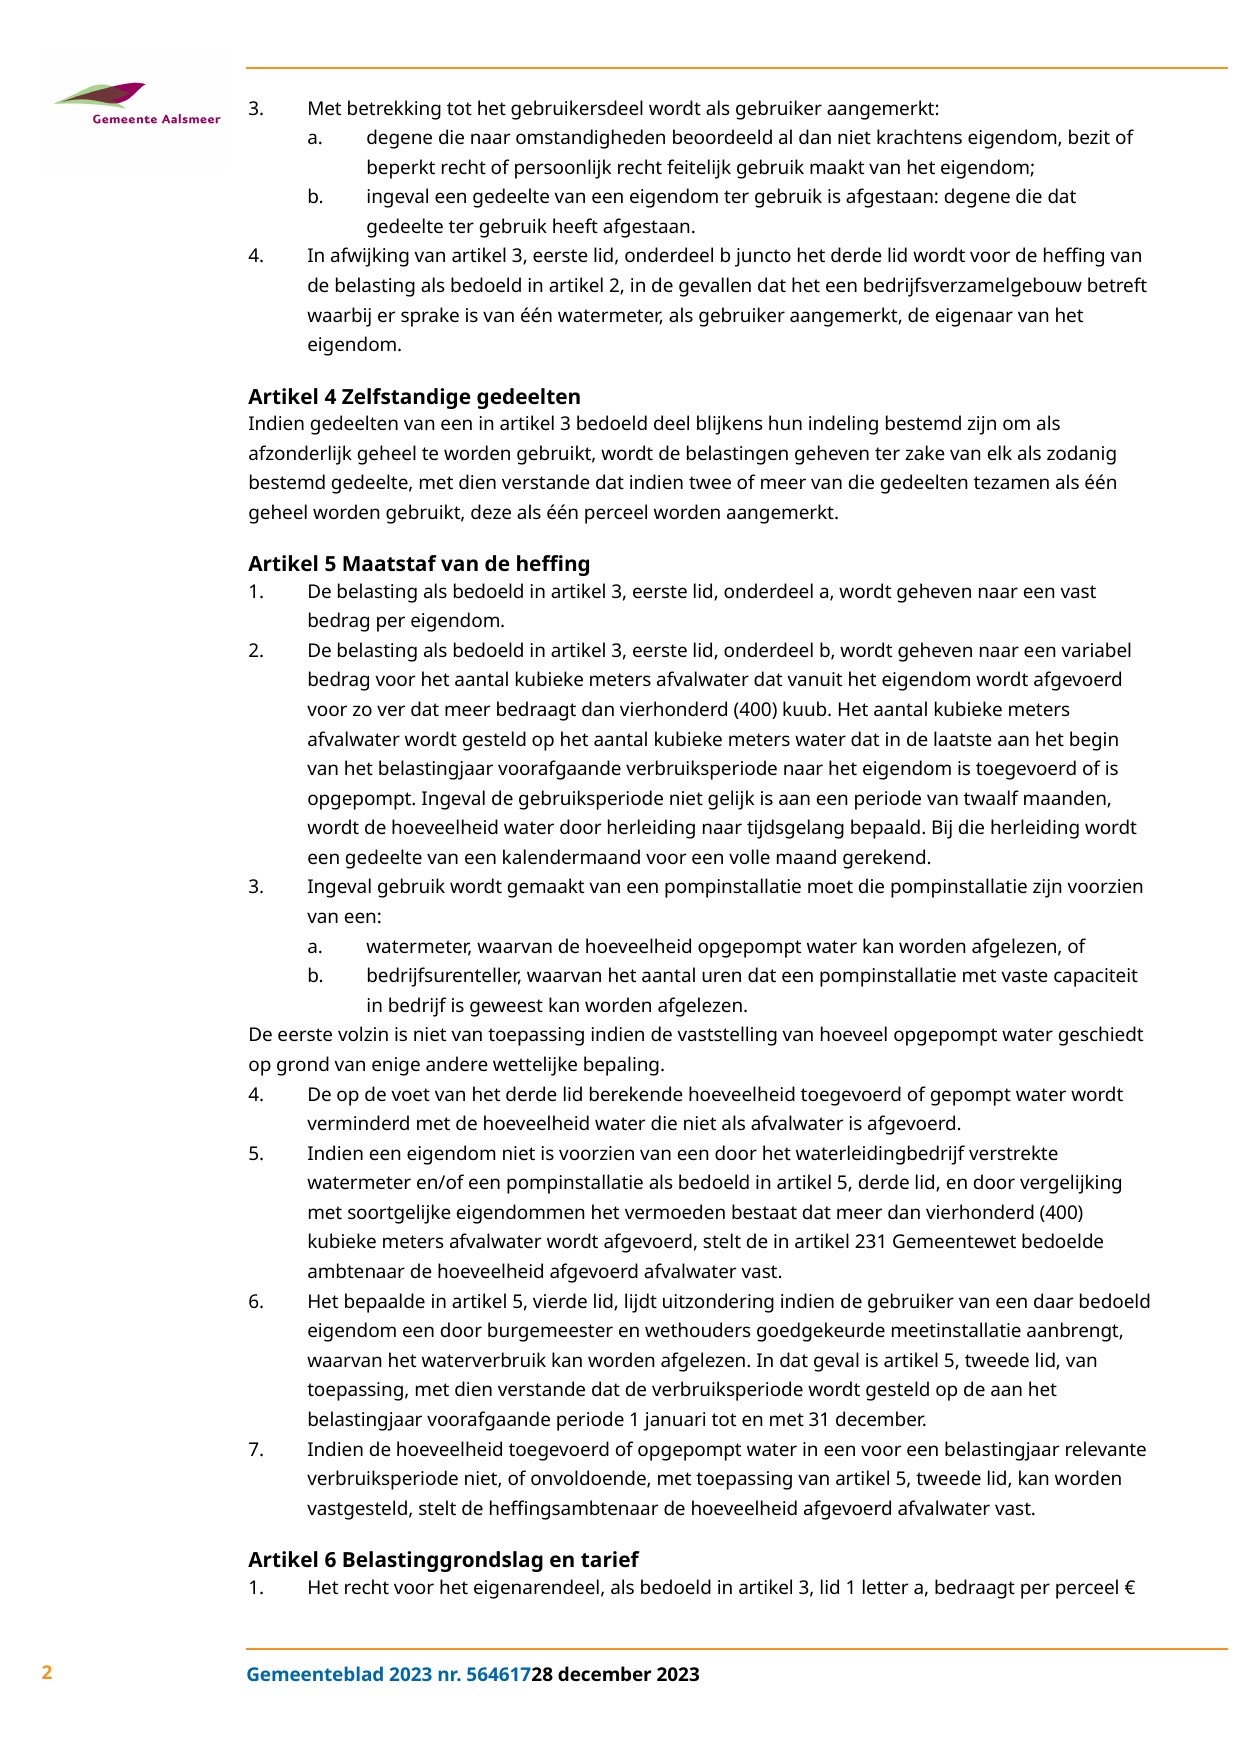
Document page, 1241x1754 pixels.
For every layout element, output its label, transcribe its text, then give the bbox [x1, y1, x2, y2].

text De eerste volzin is niet van toepassing indien de vaststelling van hoeveel opgepompt water geschiedt op grond van enige andere wettelijke bepaling. [248, 1022, 1152, 1077]
list bedrijfsurenteller, waarvan het aantal uren dat een pompinstallatie met vaste capaciteit in bedrijf is geweest kan worden afgelezen. [307, 962, 1152, 1018]
text Artikel 5 Maatstaf van de heffing [248, 549, 1152, 578]
list Indien de hoeveelheid toegevoerd of opgepompt water in een voor een belastingjaar relevante verbruiksperiode niet, of onvoldoende, met toepassing van artikel 5, tweede lid, kan worden vastgesteld, stelt de heffingsambtenaar de hoeveelheid afgevoerd afvalwater vast. [248, 1436, 1152, 1521]
list Met betrekking tot het gebruikersdeel wordt als gebruiker aangemerkt: [248, 95, 1152, 121]
list De op de voet van het derde lid berekende hoeveelheid toegevoerd of gepompt water wordt verminderd met de hoeveelheid water die niet als afvalwater is afgevoerd. [248, 1081, 1152, 1136]
picture [41, 47, 231, 172]
text Indien gedeelten van een in artikel 3 bedoeld deel blijkens hun indeling bestemd zijn om als afzonderlijk geheel te worden gebruikt, wordt de belastingen geheven ter zake van elk als zodanig bestemd gedeelte, met dien verstande dat indien twee of meer van die gedeelten tezamen als één geheel worden gebruikt, deze als één perceel worden aangemerkt. [248, 410, 1152, 525]
list degene die naar omstandigheden beoordeeld al dan niet krachtens eigendom, bezit of beperkt recht of persoonlijk recht feitelijk gebruik maakt van het eigendom; [307, 124, 1152, 180]
list Ingeval gebruik wordt gemaakt van een pompinstallatie moet die pompinstallatie zijn voorzien van een: [248, 874, 1152, 929]
list Het bepaalde in artikel 5, vierde lid, lijdt uitzondering indien de gebruiker van een daar bedoeld eigendom een door burgemeester en wethouders goedgekeurde meetinstallatie aanbrengt, waarvan het waterverbruik kan worden afgelezen. In dat geval is artikel 5, tweede lid, van toepassing, met dien verstande dat de verbruiksperiode wordt gesteld op de aan het belastingjaar voorafgaande periode 1 januari tot en met 31 december. [248, 1288, 1152, 1432]
list watermeter, waarvan de hoeveelheid opgepompt water kan worden afgelezen, of [307, 933, 1152, 959]
list Het recht voor het eigenarendeel, als bedoeld in artikel 3, lid 1 letter a, bedraagt per perceel € [248, 1574, 1152, 1599]
list De belasting als bedoeld in artikel 3, eerste lid, onderdeel a, wordt geheven naar een vast bedrag per eigendom. [248, 578, 1152, 633]
list ingeval een gedeelte van een eigendom ter gebruik is afgestaan: degene die dat gedeelte ter gebruik heeft afgestaan. [307, 183, 1152, 239]
text Artikel 4 Zelfstandige gedeelten [248, 382, 1152, 410]
text Artikel 6 Belastinggrondslag en tarief [248, 1545, 1152, 1574]
list De belasting als bedoeld in artikel 3, eerste lid, onderdeel b, wordt geheven naar een variabel bedrag voor het aantal kubieke meters afvalwater dat vanuit het eigendom wordt afgevoerd voor zo ver dat meer bedraagt dan vierhonderd (400) kuub. Het aantal kubieke meters afvalwater wordt gesteld op het aantal kubieke meters water dat in de laatste aan het begin van het belastingjaar voorafgaande verbruiksperiode naar het eigendom is toegevoerd of is opgepompt. Ingeval de gebruiksperiode niet gelijk is aan een periode van twaalf maanden, wordt de hoeveelheid water door herleiding naar tijdsgelang bepaald. Bij die herleiding wordt een gedeelte van een kalendermaand voor een volle maand gerekend. [248, 637, 1152, 870]
list In afwijking van artikel 3, eerste lid, onderdeel b juncto het derde lid wordt voor de heffing van de belasting als bedoeld in artikel 2, in de gevallen dat het een bedrijfsverzamelgebouw betreft waarbij er sprake is van één watermeter, als gebruiker aangemerkt, de eigenaar van het eigendom. [248, 243, 1152, 357]
list Indien een eigendom niet is voorzien van een door het waterleidingbedrijf verstrekte watermeter en/of een pompinstallatie als bedoeld in artikel 5, derde lid, en door vergelijking met soortgelijke eigendommen het vermoeden bestaat dat meer dan vierhonderd (400) kubieke meters afvalwater wordt afgevoerd, stelt de in artikel 231 Gemeentewet bedoelde ambtenaar de hoeveelheid afgevoerd afvalwater vast. [248, 1140, 1152, 1284]
